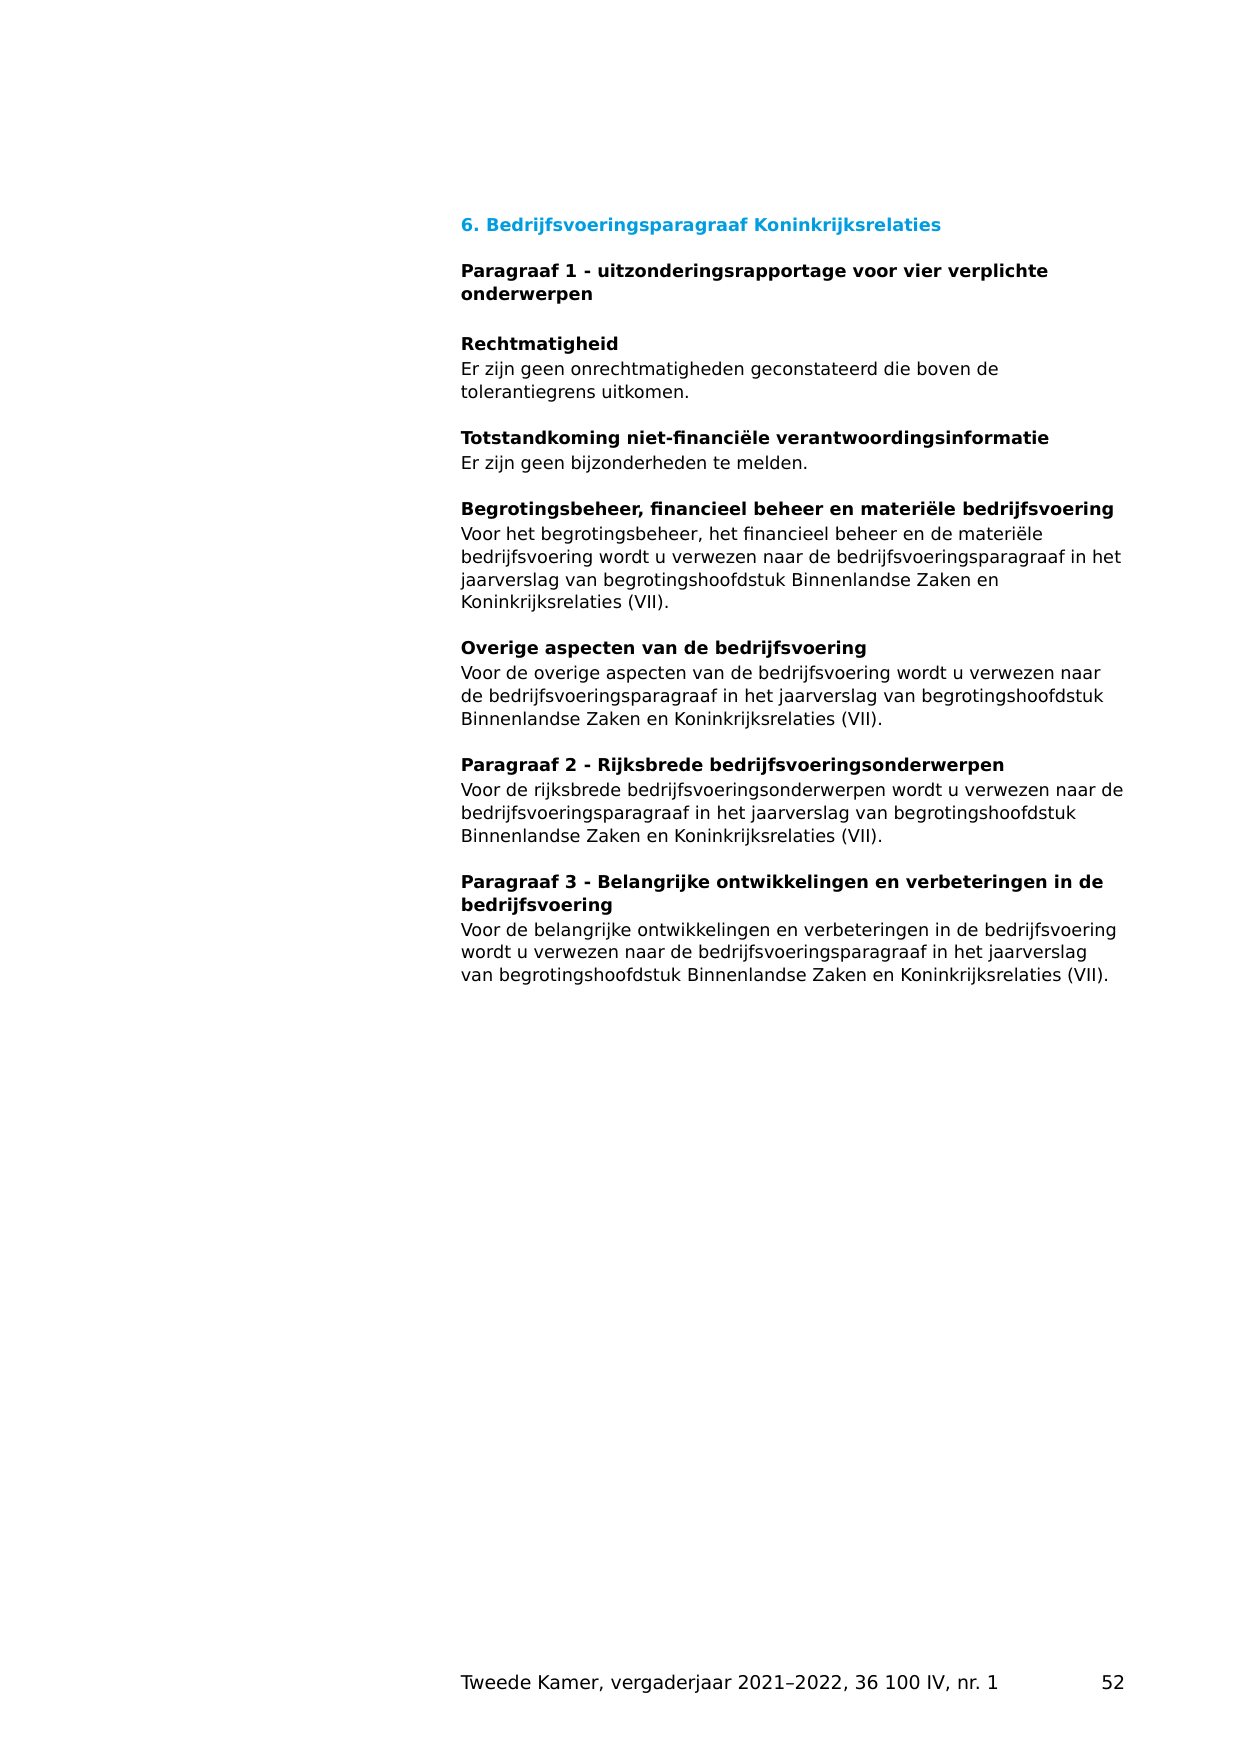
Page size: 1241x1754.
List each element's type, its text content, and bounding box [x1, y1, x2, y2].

text Er zijn geen onrechtmatigheden geconstateerd die boven de tolerantiegrens uitkomen. [461, 357, 1125, 403]
text Paragraaf 1 - uitzonderingsrapportage voor vier verplichte onderwerpen [461, 259, 1125, 305]
title 6. Bedrijfsvoeringsparagraaf Koninkrijksrelaties [461, 213, 1125, 236]
text Begrotingsbeheer, financieel beheer en materiële bedrijfsvoering [461, 497, 1125, 520]
text Voor de overige aspecten van de bedrijfsvoering wordt u verwezen naar de bedrijfsvoeringsparagraaf in het jaarverslag van begrotingshoofdstuk Binnenlandse Zaken en Koninkrijksrelaties (VII). [461, 661, 1125, 730]
text Er zijn geen bijzonderheden te melden. [461, 451, 1125, 474]
text Overige aspecten van de bedrijfsvoering [461, 636, 1125, 659]
text Rechtmatigheid [461, 332, 1125, 355]
text Voor de rijksbrede bedrijfsvoeringsonderwerpen wordt u verwezen naar de bedrijfsvoeringsparagraaf in het jaarverslag van begrotingshoofdstuk Binnenlandse Zaken en Koninkrijksrelaties (VII). [461, 778, 1125, 847]
text Voor de belangrijke ontwikkelingen en verbeteringen in de bedrijfsvoering wordt u verwezen naar de bedrijfsvoeringsparagraaf in het jaarverslag van begrotingshoofdstuk Binnenlandse Zaken en Koninkrijksrelaties (VII). [461, 918, 1125, 986]
text Totstandkoming niet-financiële verantwoordingsinformatie [461, 426, 1125, 449]
text Paragraaf 2 - Rijksbrede bedrijfsvoeringsonderwerpen [461, 753, 1125, 776]
text Voor het begrotingsbeheer, het financieel beheer en de materiële bedrijfsvoering wordt u verwezen naar de bedrijfsvoeringsparagraaf in het jaarverslag van begrotingshoofdstuk Binnenlandse Zaken en Koninkrijksrelaties (VII). [461, 522, 1125, 613]
text Paragraaf 3 - Belangrijke ontwikkelingen en verbeteringen in de bedrijfsvoering [461, 870, 1125, 916]
